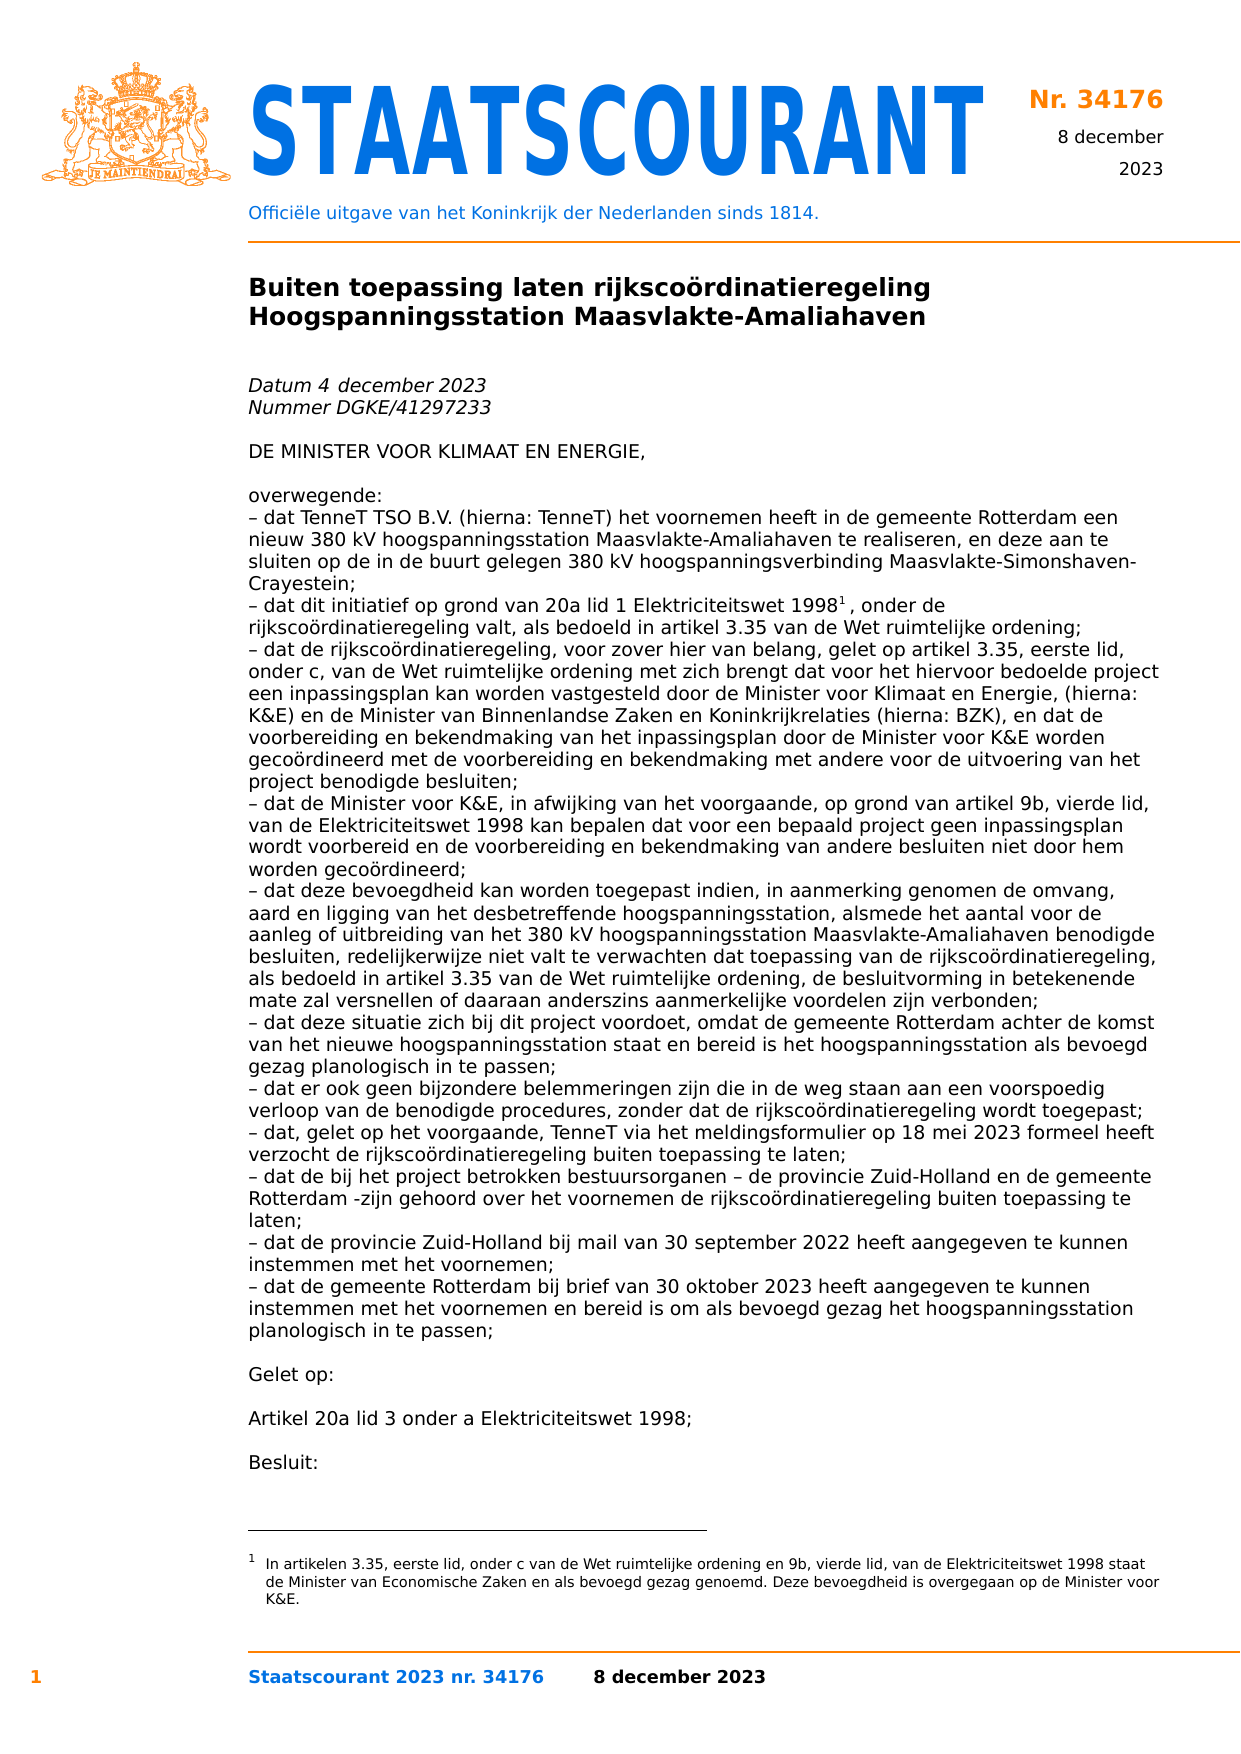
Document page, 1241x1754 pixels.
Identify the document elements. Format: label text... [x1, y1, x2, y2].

subtitle Buiten toepassing laten rijkscoördinatieregeling Hoogspanningsstation Maasvlakte-Amaliahaven [248, 273, 1163, 331]
text – dat deze bevoegdheid kan worden toegepast indien, in aanmerking genomen de omvang, aard en ligging van het desbetreffende hoogspanningsstation, alsmede het aantal voor de aanleg of uitbreiding van het 380 kV hoogspanningsstation Maasvlakte-Amaliahaven benodigde besluiten, redelijkerwijze niet valt te verwachten dat toepassing van de rijkscoördinatieregeling, als bedoeld in artikel 3.35 van de Wet ruimtelijke ordening, de besluitvorming in betekenende mate zal versnellen of daaraan anderszins aanmerkelijke voordelen zijn verbonden; [248, 880, 1163, 1012]
picture [41, 62, 231, 186]
text – dat de bij het project betrokken bestuursorganen – de provincie Zuid-Holland en de gemeente Rotterdam -zijn gehoord over het voornemen de rijkscoördinatieregeling buiten toepassing te laten; [248, 1166, 1163, 1232]
table_cell 8 december [998, 121, 1240, 153]
text – dat de rijkscoördinatieregeling, voor zover hier van belang, gelet op artikel 3.35, eerste lid, onder c, van de Wet ruimtelijke ordening met zich brengt dat voor het hiervoor bedoelde project een inpassingsplan kan worden vastgesteld door de Minister voor Klimaat en Energie, (hierna: K&E) en de Minister van Binnenlandse Zaken en Koninkrijkrelaties (hierna: BZK), en dat de voorbereiding en bekendmaking van het inpassingsplan door de Minister voor K&E worden gecoördineerd met de voorbereiding en bekendmaking met andere voor de uitvoering van het project benodigde besluiten; [248, 639, 1163, 792]
text Datum 4 december 2023 [248, 375, 1163, 397]
text – dat de gemeente Rotterdam bij brief van 30 oktober 2023 heeft aangegeven te kunnen instemmen met het voornemen en bereid is om als bevoegd gezag het hoogspanningsstation planologisch in te passen; [248, 1276, 1163, 1342]
text – dat deze situatie zich bij dit project voordoet, omdat de gemeente Rotterdam achter de komst van het nieuwe hoogspanningsstation staat en bereid is het hoogspanningsstation als bevoegd gezag planologisch in te passen; [248, 1012, 1163, 1078]
text – dat, gelet op het voorgaande, TenneT via het meldingsformulier op 18 mei 2023 formeel heeft verzocht de rijkscoördinatieregeling buiten toepassing te laten; [248, 1122, 1163, 1166]
table_header Nr. 34176 [998, 62, 1240, 121]
table_header STAATSCOURANT [248, 62, 998, 203]
text – dat TenneT TSO B.V. (hierna: TenneT) het voornemen heeft in de gemeente Rotterdam een nieuw 380 kV hoogspanningsstation Maasvlakte-Amaliahaven te realiseren, en deze aan te sluiten op de in de buurt gelegen 380 kV hoogspanningsverbinding Maasvlakte-Simonshaven-Crayestein; [248, 507, 1163, 595]
text – dat de Minister voor K&E, in afwijking van het voorgaande, op grond van artikel 9b, vierde lid, van de Elektriciteitswet 1998 kan bepalen dat voor een bepaald project geen inpassingsplan wordt voorbereid en de voorbereiding en bekendmaking van andere besluiten niet door hem worden gecoördineerd; [248, 792, 1163, 880]
text Nummer DGKE/41297233 [248, 397, 1163, 419]
text overwegende: [248, 485, 1163, 507]
table_header [25, 62, 248, 241]
table_cell 2023 [998, 153, 1240, 203]
text Gelet op: [248, 1364, 1163, 1386]
text – dat de provincie Zuid-Holland bij mail van 30 september 2022 heeft aangegeven te kunnen instemmen met het voornemen; [248, 1232, 1163, 1276]
table_cell Officiële uitgave van het Koninkrijk der Nederlanden sinds 1814. [248, 203, 1240, 241]
text DE MINISTER VOOR KLIMAAT EN ENERGIE, [248, 441, 1163, 463]
text In artikelen 3.35, eerste lid, onder c van de Wet ruimtelijke ordening en 9b, vierde lid, van de Elektriciteitswet 1998 staat de Minister van Economische Zaken en als bevoegd gezag genoemd. Deze bevoegdheid is overgegaan op de Minister voor K&E. [248, 1552, 1163, 1608]
text Artikel 20a lid 3 onder a Elektriciteitswet 1998; [248, 1408, 1163, 1430]
text – dat dit initiatief op grond van 20a lid 1 Elektriciteitswet 1998, onder de rijkscoördinatieregeling valt, als bedoeld in artikel 3.35 van de Wet ruimtelijke ordening; [248, 595, 1163, 639]
text Besluit: [248, 1452, 1163, 1473]
text – dat er ook geen bijzondere belemmeringen zijn die in de weg staan aan een voorspoedig verloop van de benodigde procedures, zonder dat de rijkscoördinatieregeling wordt toegepast; [248, 1078, 1163, 1122]
